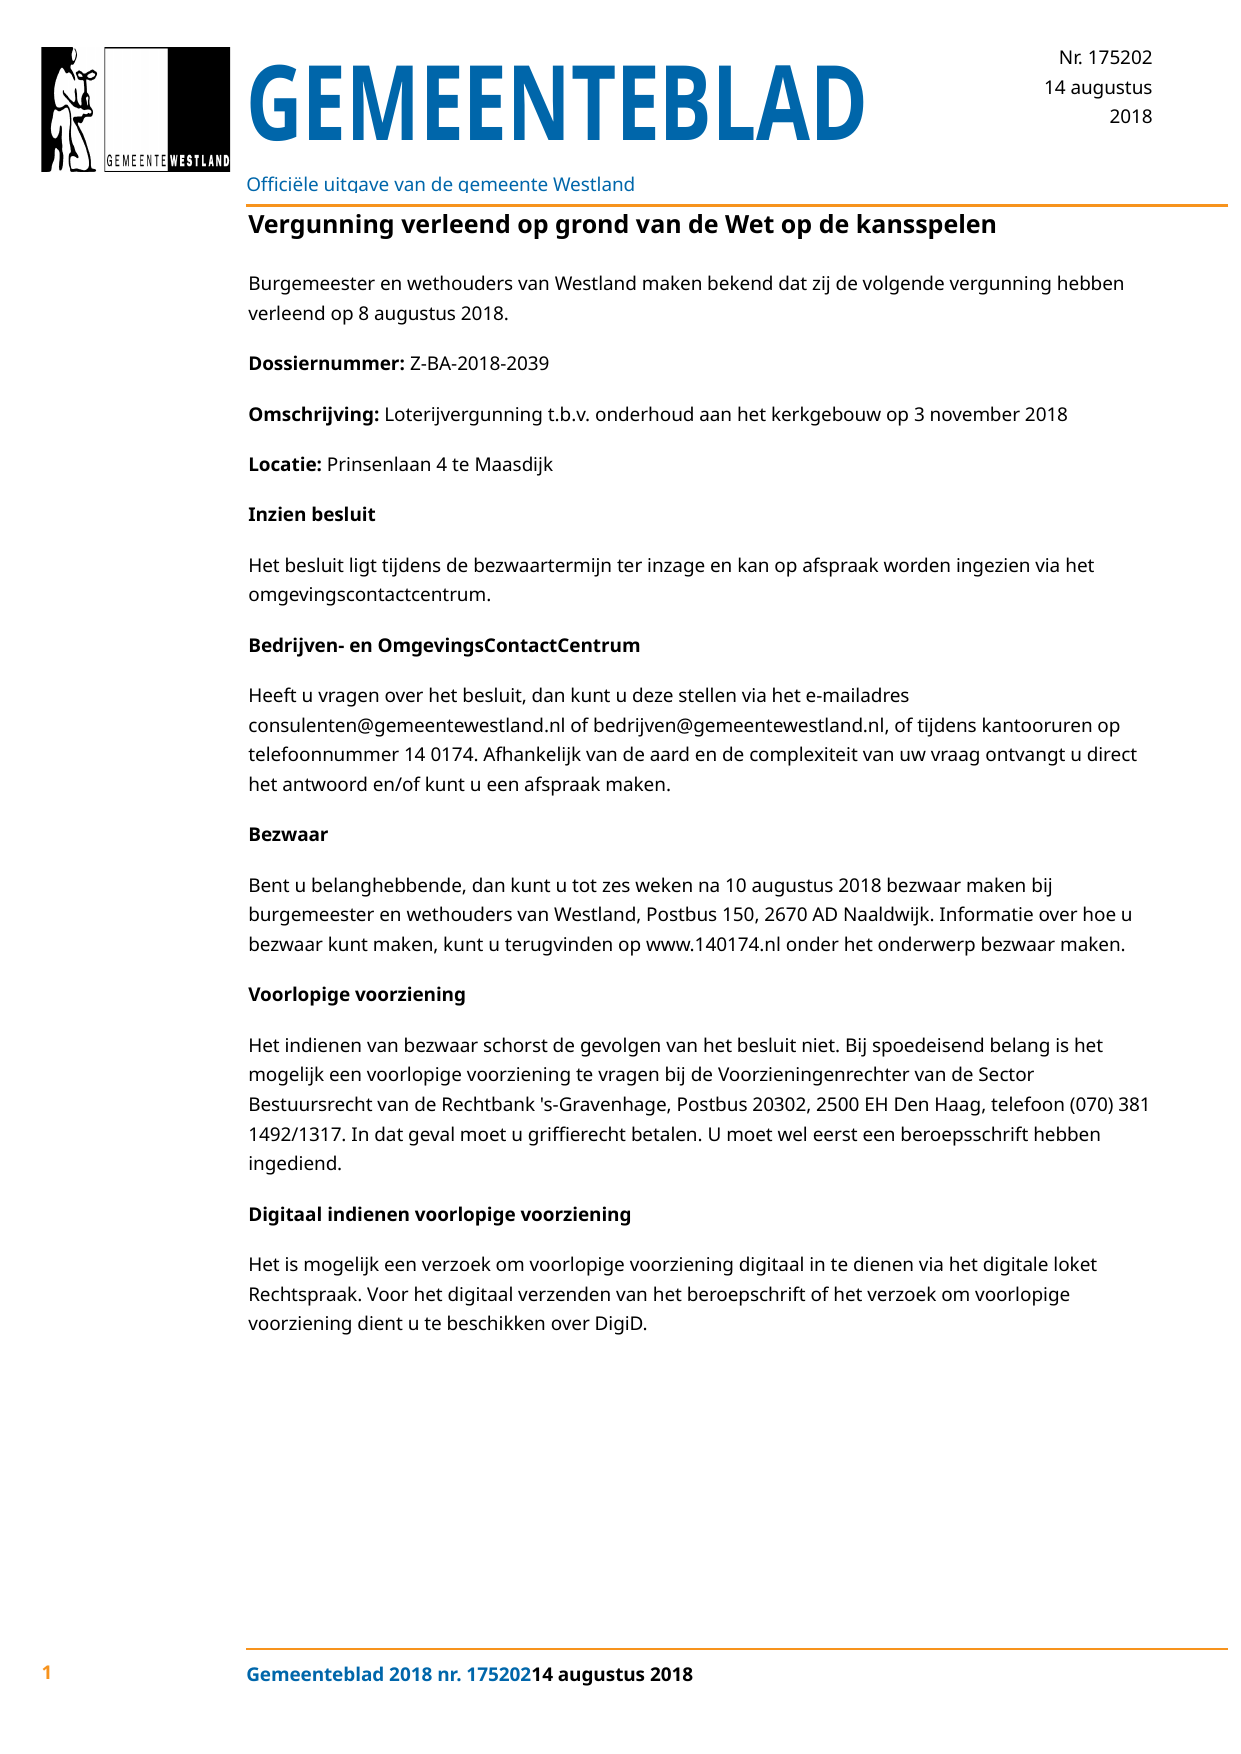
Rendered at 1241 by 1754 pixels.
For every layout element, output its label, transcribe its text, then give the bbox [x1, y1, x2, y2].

text Digitaal indienen voorlopige voorziening [248, 1201, 1152, 1226]
text Het besluit ligt tijdens de bezwaartermijn ter inzage en kan op afspraak worden ingezien via het omgevingscontactcentrum. [248, 552, 1152, 607]
text Vergunning verleend op grond van de Wet op de kansspelen [248, 207, 1152, 241]
picture [41, 47, 231, 172]
text Heeft u vragen over het besluit, dan kunt u deze stellen via het e-mailadres consulenten@gemeentewestland.nl of bedrijven@gemeentewestland.nl, of tijdens kantooruren op telefoonnummer 14 0174. Afhankelijk van de aard en de complexiteit van uw vraag ontvangt u direct het antwoord en/of kunt u een afspraak maken. [248, 682, 1152, 797]
text Omschrijving: Loterijvergunning t.b.v. onderhoud aan het kerkgebouw op 3 november 2018 [248, 401, 1152, 426]
text Bedrijven- en OmgevingsContactCentrum [248, 632, 1152, 658]
text Inzien besluit [248, 502, 1152, 527]
text Dossiernummer: Z-BA-2018-2039 [248, 350, 1152, 376]
text Locatie: Prinsenlaan 4 te Maasdijk [248, 451, 1152, 477]
text Bent u belanghebbende, dan kunt u tot zes weken na 10 augustus 2018 bezwaar maken bij burgemeester en wethouders van Westland, Postbus 150, 2670 AD Naaldwijk. Informatie over hoe u bezwaar kunt maken, kunt u terugvinden op www.140174.nl onder het onderwerp bezwaar maken. [248, 872, 1152, 957]
text Bezwaar [248, 822, 1152, 847]
text Burgemeester en wethouders van Westland maken bekend dat zij de volgende vergunning hebben verleend op 8 augustus 2018. [248, 270, 1152, 326]
text Voorlopige voorziening [248, 982, 1152, 1007]
text Het is mogelijk een verzoek om voorlopige voorziening digitaal in te dienen via het digitale loket Rechtspraak. Voor het digitaal verzenden van het beroepschrift of het verzoek om voorlopige voorziening dient u te beschikken over DigiD. [248, 1251, 1152, 1336]
text Het indienen van bezwaar schorst de gevolgen van het besluit niet. Bij spoedeisend belang is het mogelijk een voorlopige voorziening te vragen bij de Voorzieningenrechter van de Sector Bestuursrecht van de Rechtbank 's-Gravenhage, Postbus 20302, 2500 EH Den Haag, telefoon (070) 381 1492/1317. In dat geval moet u griffierecht betalen. U moet wel eerst een beroepsschrift hebben ingediend. [248, 1032, 1152, 1176]
